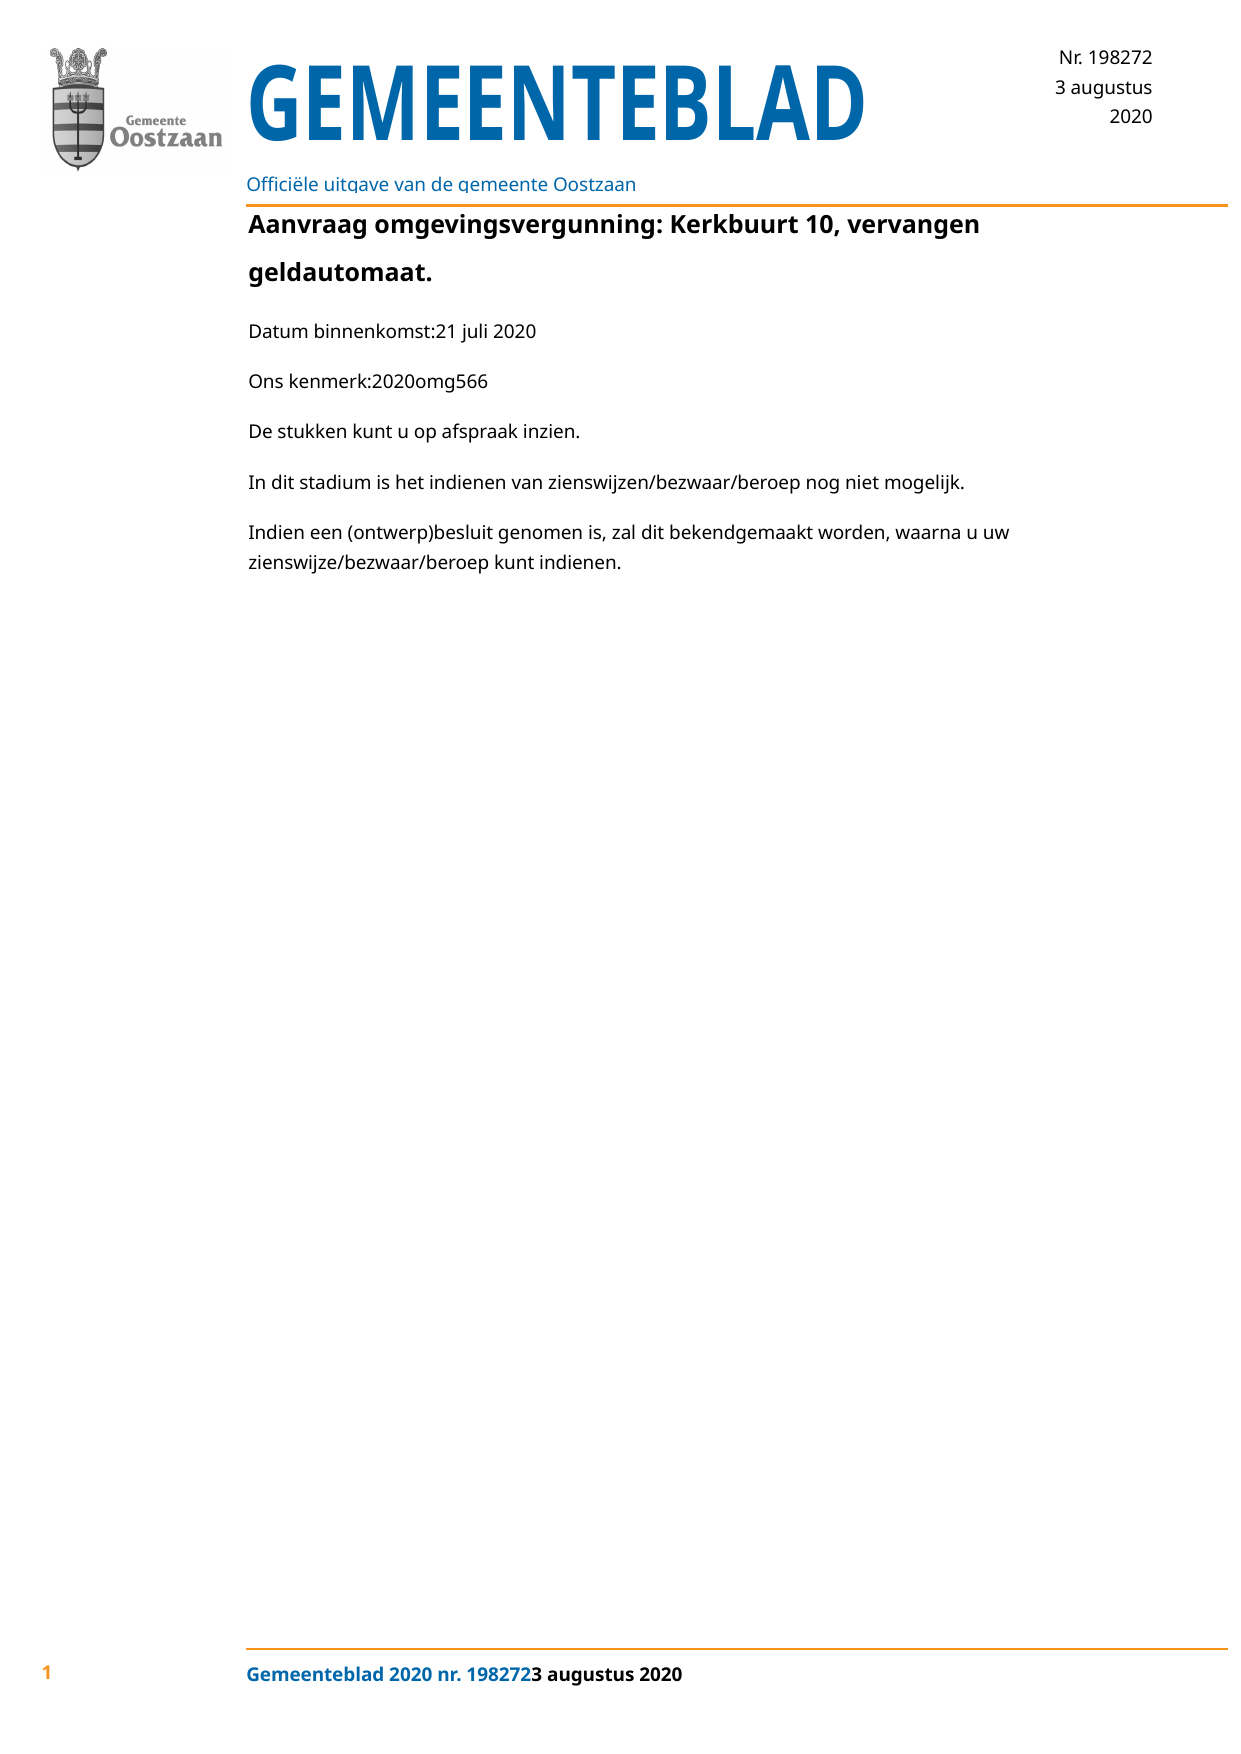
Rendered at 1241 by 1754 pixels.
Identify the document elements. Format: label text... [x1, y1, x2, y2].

text Aanvraag omgevingsvergunning: Kerkbuurt 10, vervangen geldautomaat. [248, 207, 1152, 288]
text Indien een (ontwerp)besluit genomen is, zal dit bekendgemaakt worden, waarna u uw zienswijze/bezwaar/beroep kunt indienen. [248, 519, 1152, 575]
text Datum binnenkomst:21 juli 2020 [248, 318, 1152, 344]
text Ons kenmerk:2020omg566 [248, 368, 1152, 394]
text In dit stadium is het indienen van zienswijzen/bezwaar/beroep nog niet mogelijk. [248, 469, 1152, 495]
text De stukken kunt u op afspraak inzien. [248, 419, 1152, 444]
picture [41, 47, 231, 172]
